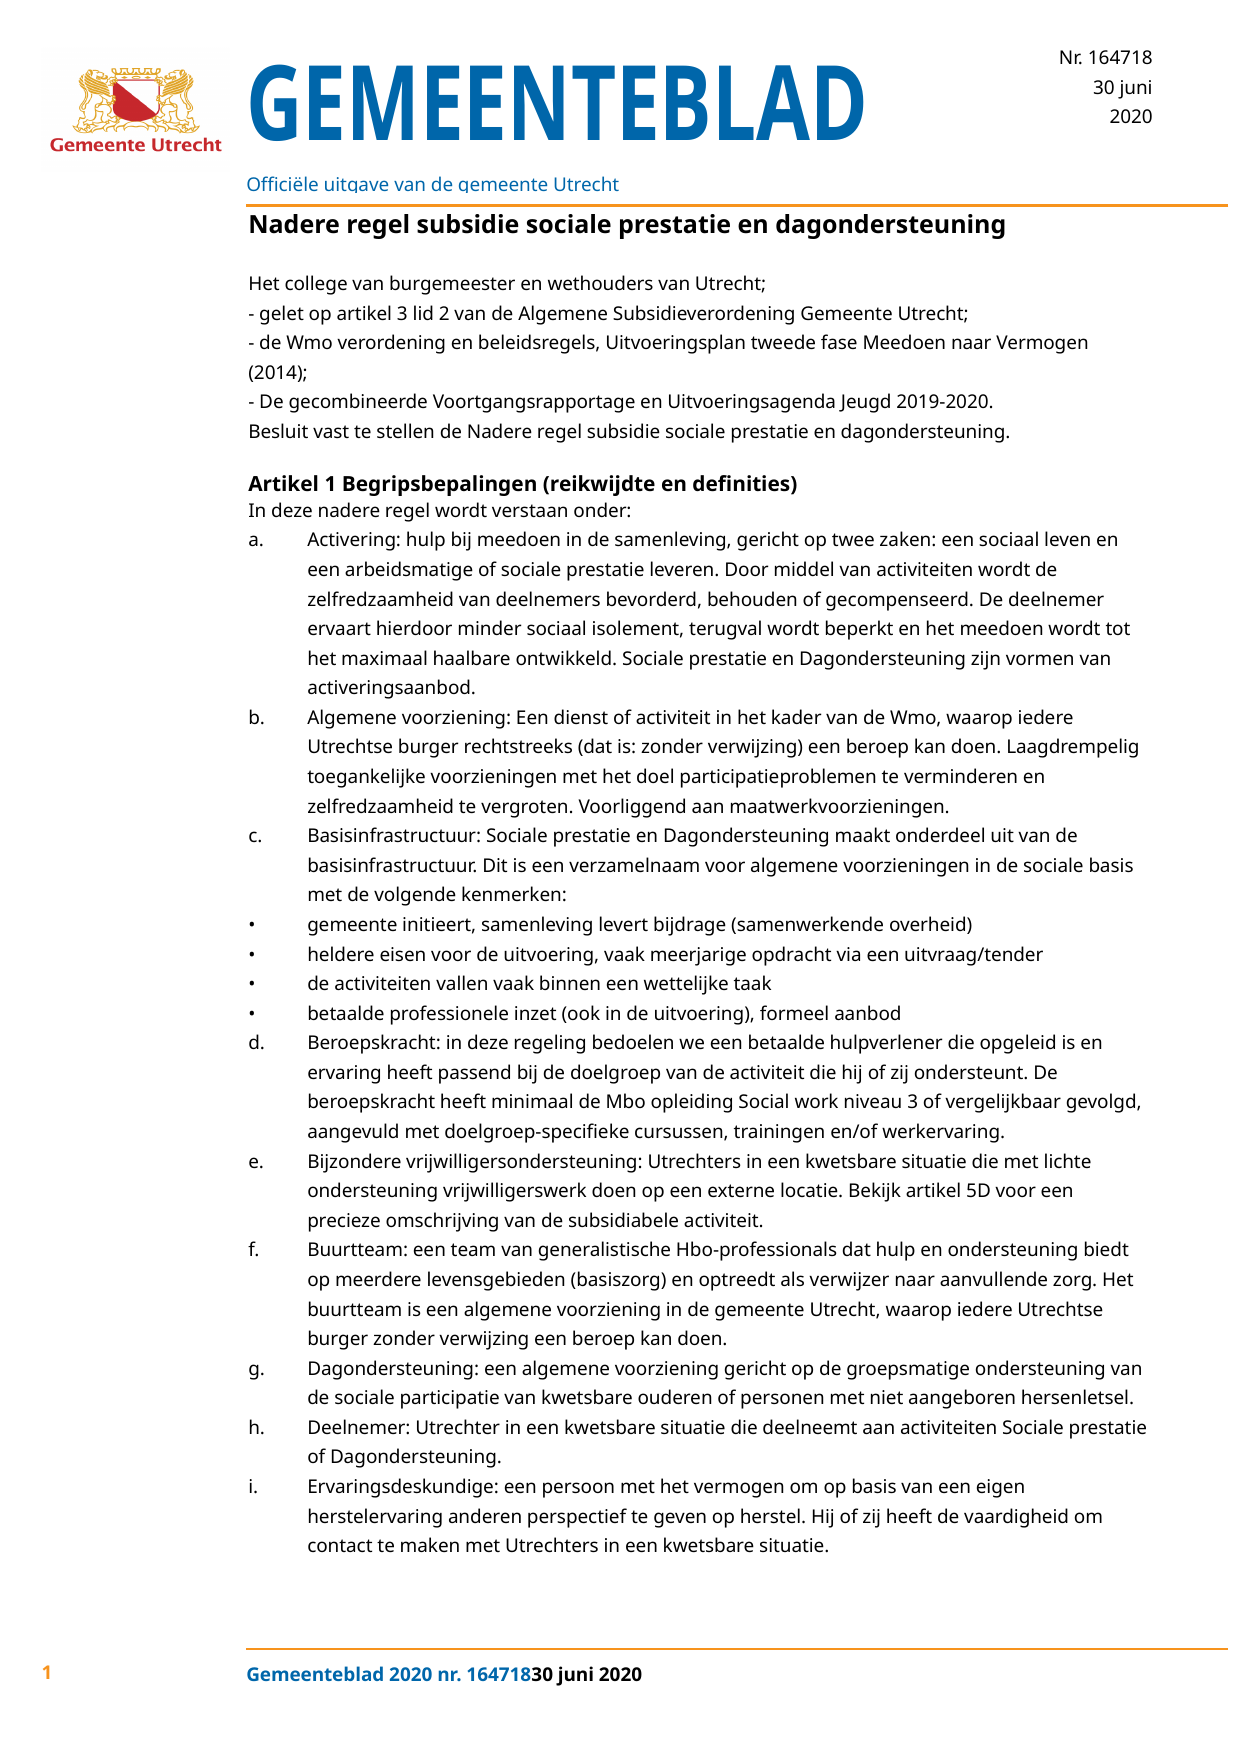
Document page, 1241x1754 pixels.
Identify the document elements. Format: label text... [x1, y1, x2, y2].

list Bijzondere vrijwilligersondersteuning: Utrechters in een kwetsbare situatie die met lichte ondersteuning vrijwilligerswerk doen op een externe locatie. Bekijk artikel 5D voor een precieze omschrijving van de subsidiabele activiteit. [248, 1148, 1152, 1233]
list betaalde professionele inzet (ook in de uitvoering), formeel aanbod [248, 1000, 1152, 1026]
list Beroepskracht: in deze regeling bedoelen we een betaalde hulpverlener die opgeleid is en ervaring heeft passend bij de doelgroep van de activiteit die hij of zij ondersteunt. De beroepskracht heeft minimaal de Mbo opleiding Social work niveau 3 of vergelijkbaar gevolgd, aangevuld met doelgroep-specifieke cursussen, trainingen en/of werkervaring. [248, 1029, 1152, 1144]
list Basisinfrastructuur: Sociale prestatie en Dagondersteuning maakt onderdeel uit van de basisinfrastructuur. Dit is een verzamelnaam voor algemene voorzieningen in de sociale basis met de volgende kenmerken: [248, 822, 1152, 907]
list Algemene voorziening: Een dienst of activiteit in het kader van de Wmo, waarop iedere Utrechtse burger rechtstreeks (dat is: zonder verwijzing) een beroep kan doen. Laagdrempelig toegankelijke voorzieningen met het doel participatieproblemen te verminderen en zelfredzaamheid te vergroten. Voorliggend aan maatwerkvoorzieningen. [248, 704, 1152, 819]
list gemeente initieert, samenleving levert bijdrage (samenwerkende overheid) [248, 911, 1152, 937]
text - de Wmo verordening en beleidsregels, Uitvoeringsplan tweede fase Meedoen naar Vermogen (2014); [248, 329, 1152, 385]
text - gelet op artikel 3 lid 2 van de Algemene Subsidieverordening Gemeente Utrecht; [248, 300, 1152, 326]
text Artikel 1 Begripsbepalingen (reikwijdte en definities) [248, 469, 1152, 497]
text - De gecombineerde Voortgangsrapportage en Uitvoeringsagenda Jeugd 2019-2020. [248, 389, 1152, 414]
list Dagondersteuning: een algemene voorziening gericht op de groepsmatige ondersteuning van de sociale participatie van kwetsbare ouderen of personen met niet aangeboren hersenletsel. [248, 1355, 1152, 1410]
text Nadere regel subsidie sociale prestatie en dagondersteuning [248, 207, 1152, 241]
list de activiteiten vallen vaak binnen een wettelijke taak [248, 970, 1152, 996]
list Activering: hulp bij meedoen in de samenleving, gericht op twee zaken: een sociaal leven en een arbeidsmatige of sociale prestatie leveren. Door middel van activiteiten wordt de zelfredzaamheid van deelnemers bevorderd, behouden of gecompenseerd. De deelnemer ervaart hierdoor minder sociaal isolement, terugval wordt beperkt en het meedoen wordt tot het maximaal haalbare ontwikkeld. Sociale prestatie en Dagondersteuning zijn vormen van activeringsaanbod. [248, 527, 1152, 700]
text Besluit vast te stellen de Nadere regel subsidie sociale prestatie en dagondersteuning. [248, 418, 1152, 444]
text In deze nadere regel wordt verstaan onder: [248, 497, 1152, 523]
list Buurtteam: een team van generalistische Hbo-professionals dat hulp en ondersteuning biedt op meerdere levensgebieden (basiszorg) en optreedt als verwijzer naar aanvullende zorg. Het buurtteam is een algemene voorziening in de gemeente Utrecht, waarop iedere Utrechtse burger zonder verwijzing een beroep kan doen. [248, 1237, 1152, 1351]
list heldere eisen voor de uitvoering, vaak meerjarige opdracht via een uitvraag/tender [248, 941, 1152, 967]
list Deelnemer: Utrechter in een kwetsbare situatie die deelneemt aan activiteiten Sociale prestatie of Dagondersteuning. [248, 1414, 1152, 1469]
list Ervaringsdeskundige: een persoon met het vermogen om op basis van een eigen herstelervaring anderen perspectief te geven op herstel. Hij of zij heeft de vaardigheid om contact te maken met Utrechters in een kwetsbare situatie. [248, 1473, 1152, 1558]
text Het college van burgemeester en wethouders van Utrecht; [248, 270, 1152, 296]
picture [41, 47, 231, 172]
